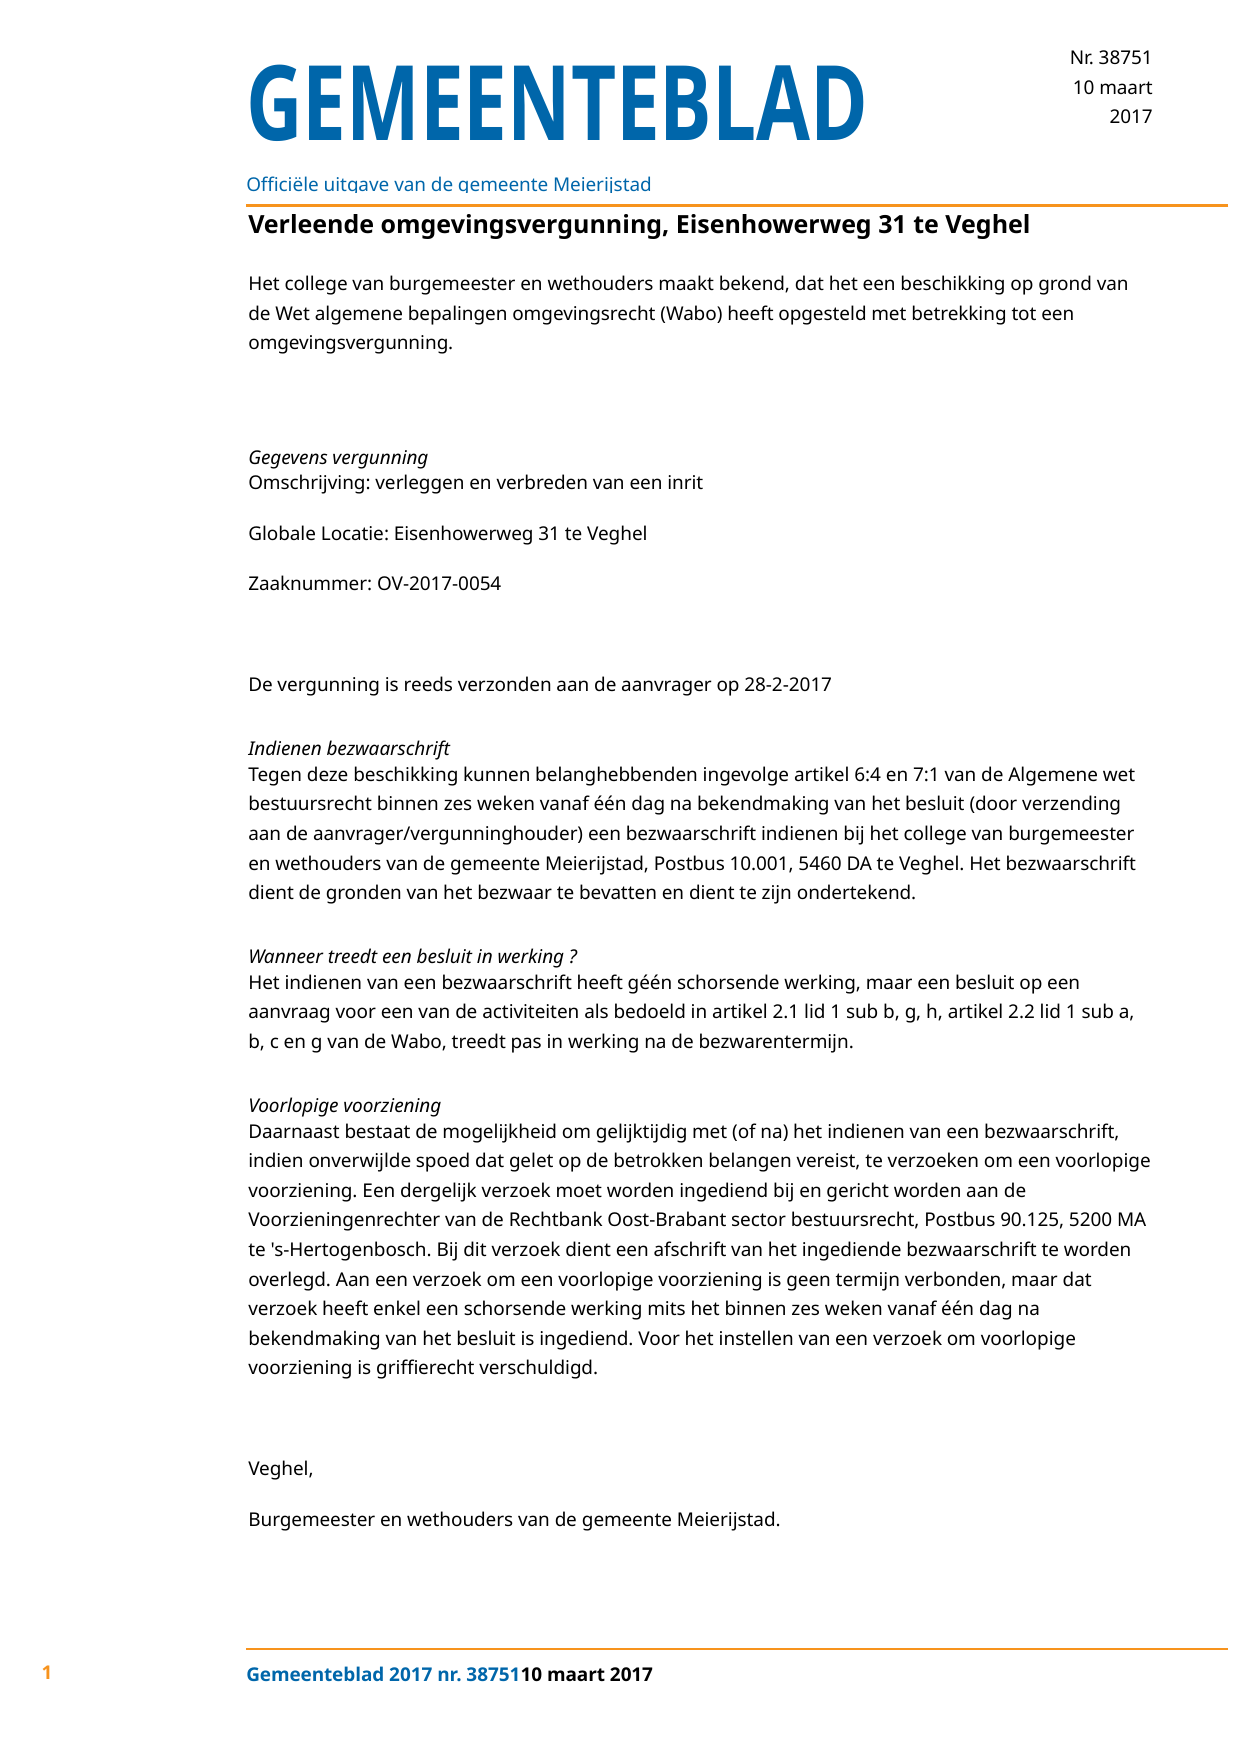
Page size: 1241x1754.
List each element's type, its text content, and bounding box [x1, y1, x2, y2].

text Wanneer treedt een besluit in werking ? [248, 943, 1152, 969]
text Voorlopige voorziening [248, 1092, 1152, 1118]
text Burgemeester en wethouders van de gemeente Meierijstad. [248, 1506, 1152, 1531]
text Het indienen van een bezwaarschrift heeft géén schorsende werking, maar een besluit op een aanvraag voor een van de activiteiten als bedoeld in artikel 2.1 lid 1 sub b, g, h, artikel 2.2 lid 1 sub a, b, c en g van de Wabo, treedt pas in werking na de bezwarentermijn. [248, 969, 1152, 1054]
text Verleende omgevingsvergunning, Eisenhowerweg 31 te Veghel [248, 207, 1152, 241]
text De vergunning is reeds verzonden aan de aanvrager op 28-2-2017 [248, 671, 1152, 697]
text Zaaknummer: OV-2017-0054 [248, 570, 1152, 596]
picture [41, 47, 231, 172]
text Tegen deze beschikking kunnen belanghebbenden ingevolge artikel 6:4 en 7:1 van de Algemene wet bestuursrecht binnen zes weken vanaf één dag na bekendmaking van het besluit (door verzending aan de aanvrager/vergunninghouder) een bezwaarschrift indienen bij het college van burgemeester en wethouders van de gemeente Meierijstad, Postbus 10.001, 5460 DA te Veghel. Het bezwaarschrift dient de gronden van het bezwaar te bevatten en dient te zijn ondertekend. [248, 761, 1152, 905]
text Omschrijving: verleggen en verbreden van een inrit [248, 469, 1152, 495]
text Daarnaast bestaat de mogelijkheid om gelijktijdig met (of na) het indienen van een bezwaarschrift, indien onverwijlde spoed dat gelet op de betrokken belangen vereist, te verzoeken om een voorlopige voorziening. Een dergelijk verzoek moet worden ingediend bij en gericht worden aan de Voorzieningenrechter van de Rechtbank Oost-Brabant sector bestuursrecht, Postbus 90.125, 5200 MA te 's-Hertogenbosch. Bij dit verzoek dient een afschrift van het ingediende bezwaarschrift te worden overlegd. Aan een verzoek om een voorlopige voorziening is geen termijn verbonden, maar dat verzoek heeft enkel een schorsende werking mits het binnen zes weken vanaf één dag na bekendmaking van het besluit is ingediend. Voor het instellen van een verzoek om voorlopige voorziening is griffierecht verschuldigd. [248, 1118, 1152, 1380]
text Globale Locatie: Eisenhowerweg 31 te Veghel [248, 520, 1152, 546]
text Het college van burgemeester en wethouders maakt bekend, dat het een beschikking op grond van de Wet algemene bepalingen omgevingsrecht (Wabo) heeft opgesteld met betrekking tot een omgevingsvergunning. [248, 270, 1152, 355]
text Gegevens vergunning [248, 444, 1152, 469]
text Veghel, [248, 1455, 1152, 1481]
text Indienen bezwaarschrift [248, 735, 1152, 761]
